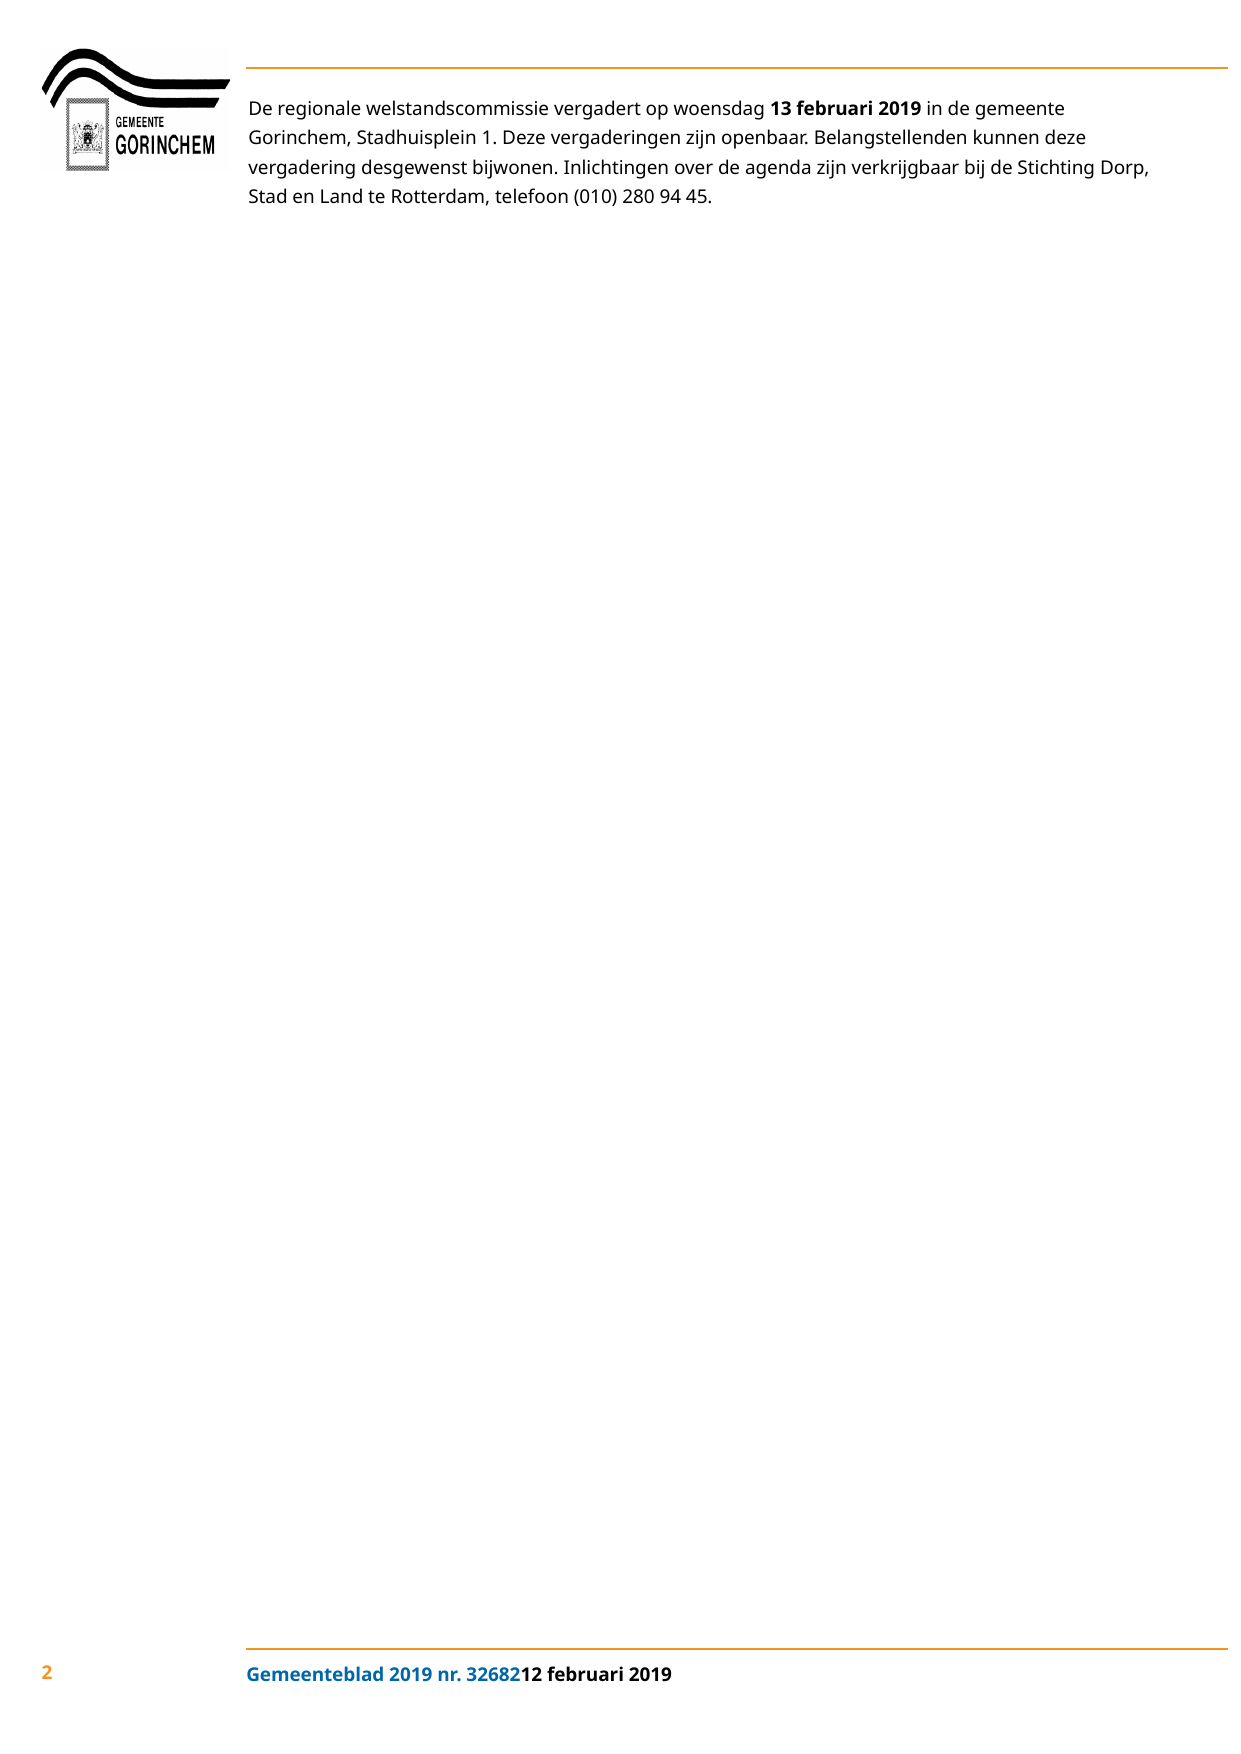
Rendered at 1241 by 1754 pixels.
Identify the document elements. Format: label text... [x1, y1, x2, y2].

picture [41, 47, 231, 172]
text De regionale welstandscommissie vergadert op woensdag 13 februari 2019 in de gemeente Gorinchem, Stadhuisplein 1. Deze vergaderingen zijn openbaar. Belangstellenden kunnen deze vergadering desgewenst bijwonen. Inlichtingen over de agenda zijn verkrijgbaar bij de Stichting Dorp, Stad en Land te Rotterdam, telefoon (010) 280 94 45. [248, 95, 1152, 209]
